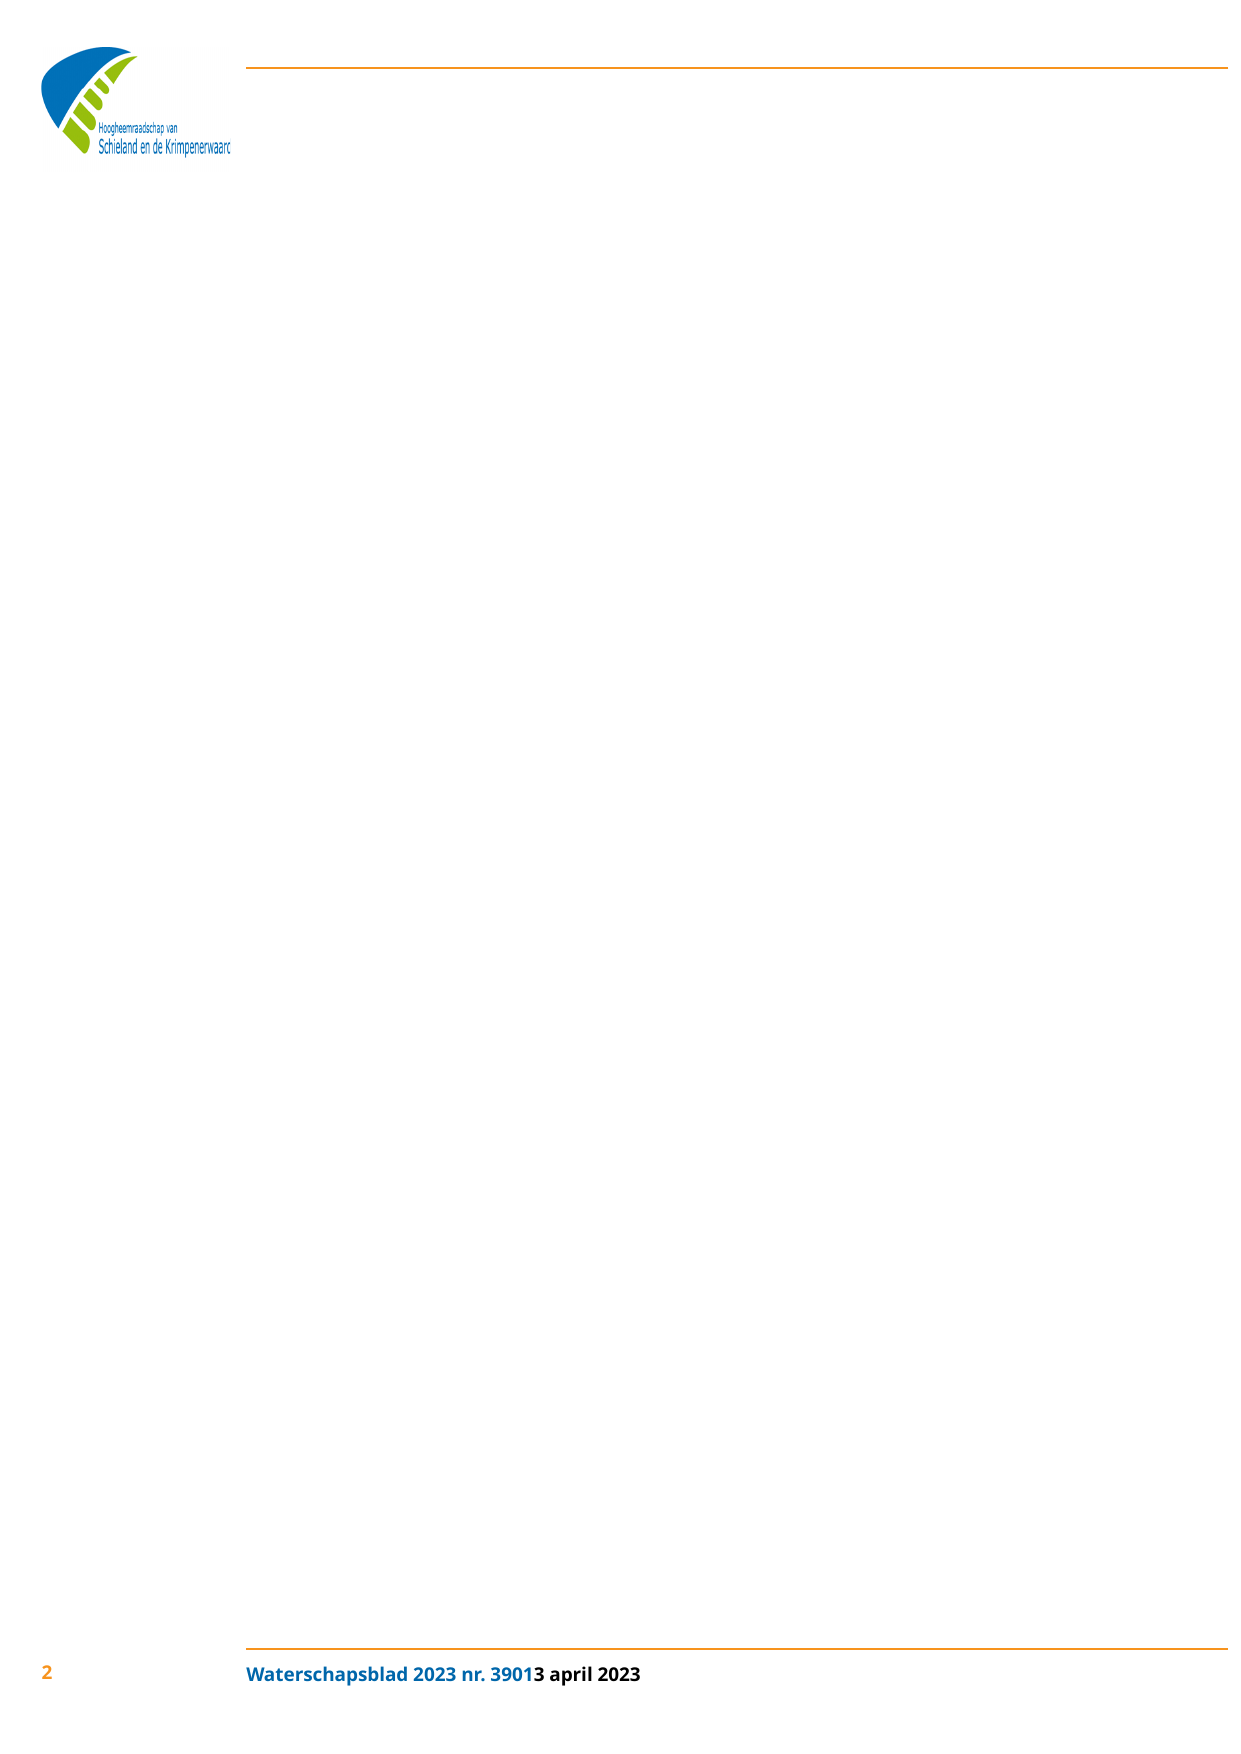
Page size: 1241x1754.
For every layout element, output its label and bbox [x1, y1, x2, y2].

picture [41, 47, 231, 172]
